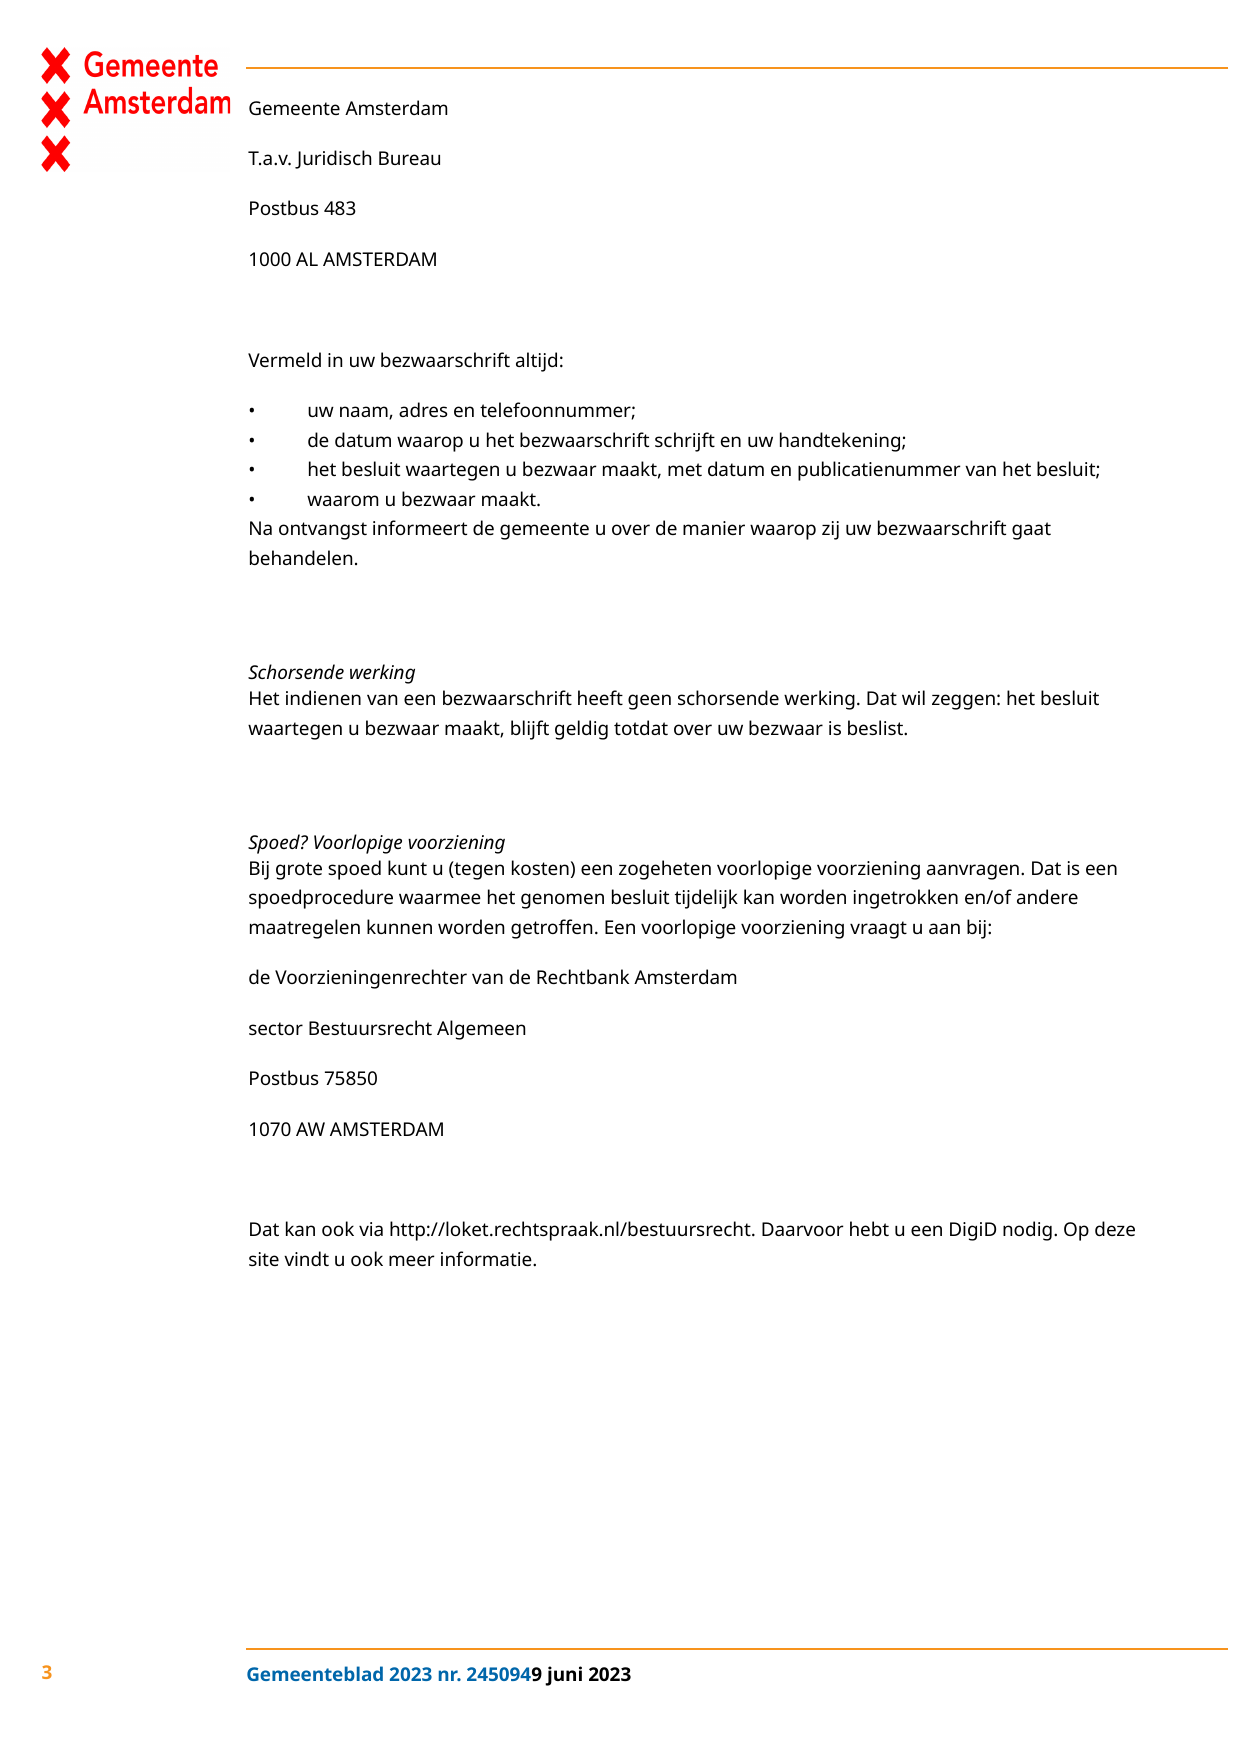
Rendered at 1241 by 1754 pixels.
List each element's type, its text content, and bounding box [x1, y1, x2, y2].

list uw naam, adres en telefoonnummer; [248, 397, 1152, 423]
text T.a.v. Juridisch Bureau [248, 145, 1152, 171]
list de datum waarop u het bezwaarschrift schrijft en uw handtekening; [248, 427, 1152, 453]
text de Voorzieningenrechter van de Rechtbank Amsterdam [248, 964, 1152, 990]
text Spoed? Voorlopige voorziening [248, 829, 1152, 855]
text 1000 AL AMSTERDAM [248, 246, 1152, 272]
picture [41, 47, 231, 172]
text Na ontvangst informeert de gemeente u over de manier waarop zij uw bezwaarschrift gaat behandelen. [248, 516, 1152, 571]
list waarom u bezwaar maakt. [248, 486, 1152, 512]
text Dat kan ook via http://loket.rechtspraak.nl/bestuursrecht. Daarvoor hebt u een DigiD nodig. Op deze site vindt u ook meer informatie. [248, 1217, 1152, 1272]
text Het indienen van een bezwaarschrift heeft geen schorsende werking. Dat wil zeggen: het besluit waartegen u bezwaar maakt, blijft geldig totdat over uw bezwaar is beslist. [248, 685, 1152, 741]
list het besluit waartegen u bezwaar maakt, met datum en publicatienummer van het besluit; [248, 456, 1152, 482]
text Schorsende werking [248, 659, 1152, 685]
text Gemeente Amsterdam [248, 95, 1152, 121]
text Postbus 483 [248, 196, 1152, 221]
text sector Bestuursrecht Algemeen [248, 1015, 1152, 1041]
text Vermeld in uw bezwaarschrift altijd: [248, 347, 1152, 373]
text 1070 AW AMSTERDAM [248, 1116, 1152, 1142]
text Bij grote spoed kunt u (tegen kosten) een zogeheten voorlopige voorziening aanvragen. Dat is een spoedprocedure waarmee het genomen besluit tijdelijk kan worden ingetrokken en/of andere maatregelen kunnen worden getroffen. Een voorlopige voorziening vraagt u aan bij: [248, 855, 1152, 940]
text Postbus 75850 [248, 1065, 1152, 1091]
